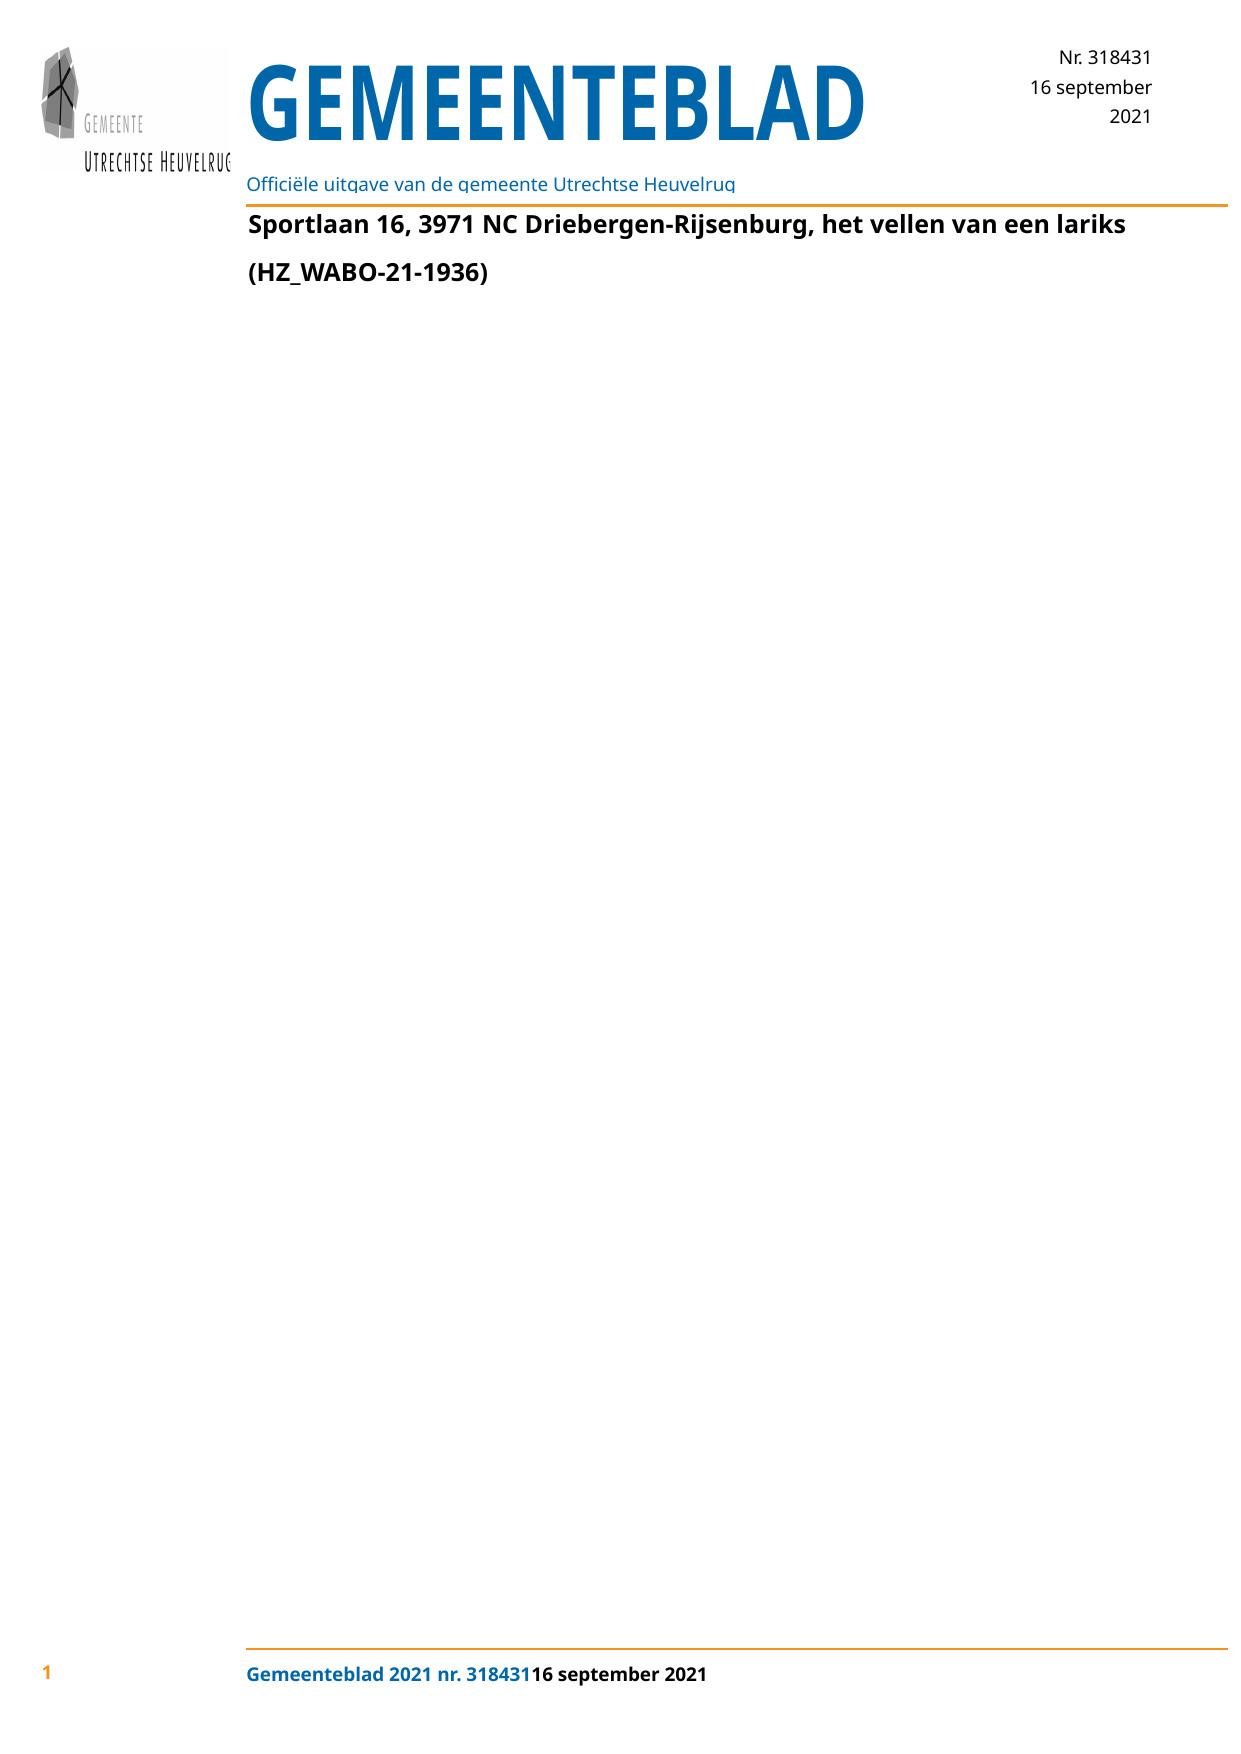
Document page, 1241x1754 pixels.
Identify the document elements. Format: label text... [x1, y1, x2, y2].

picture [41, 47, 231, 172]
text Sportlaan 16, 3971 NC Driebergen-Rijsenburg, het vellen van een lariks (HZ_WABO-21-1936) [248, 207, 1152, 288]
